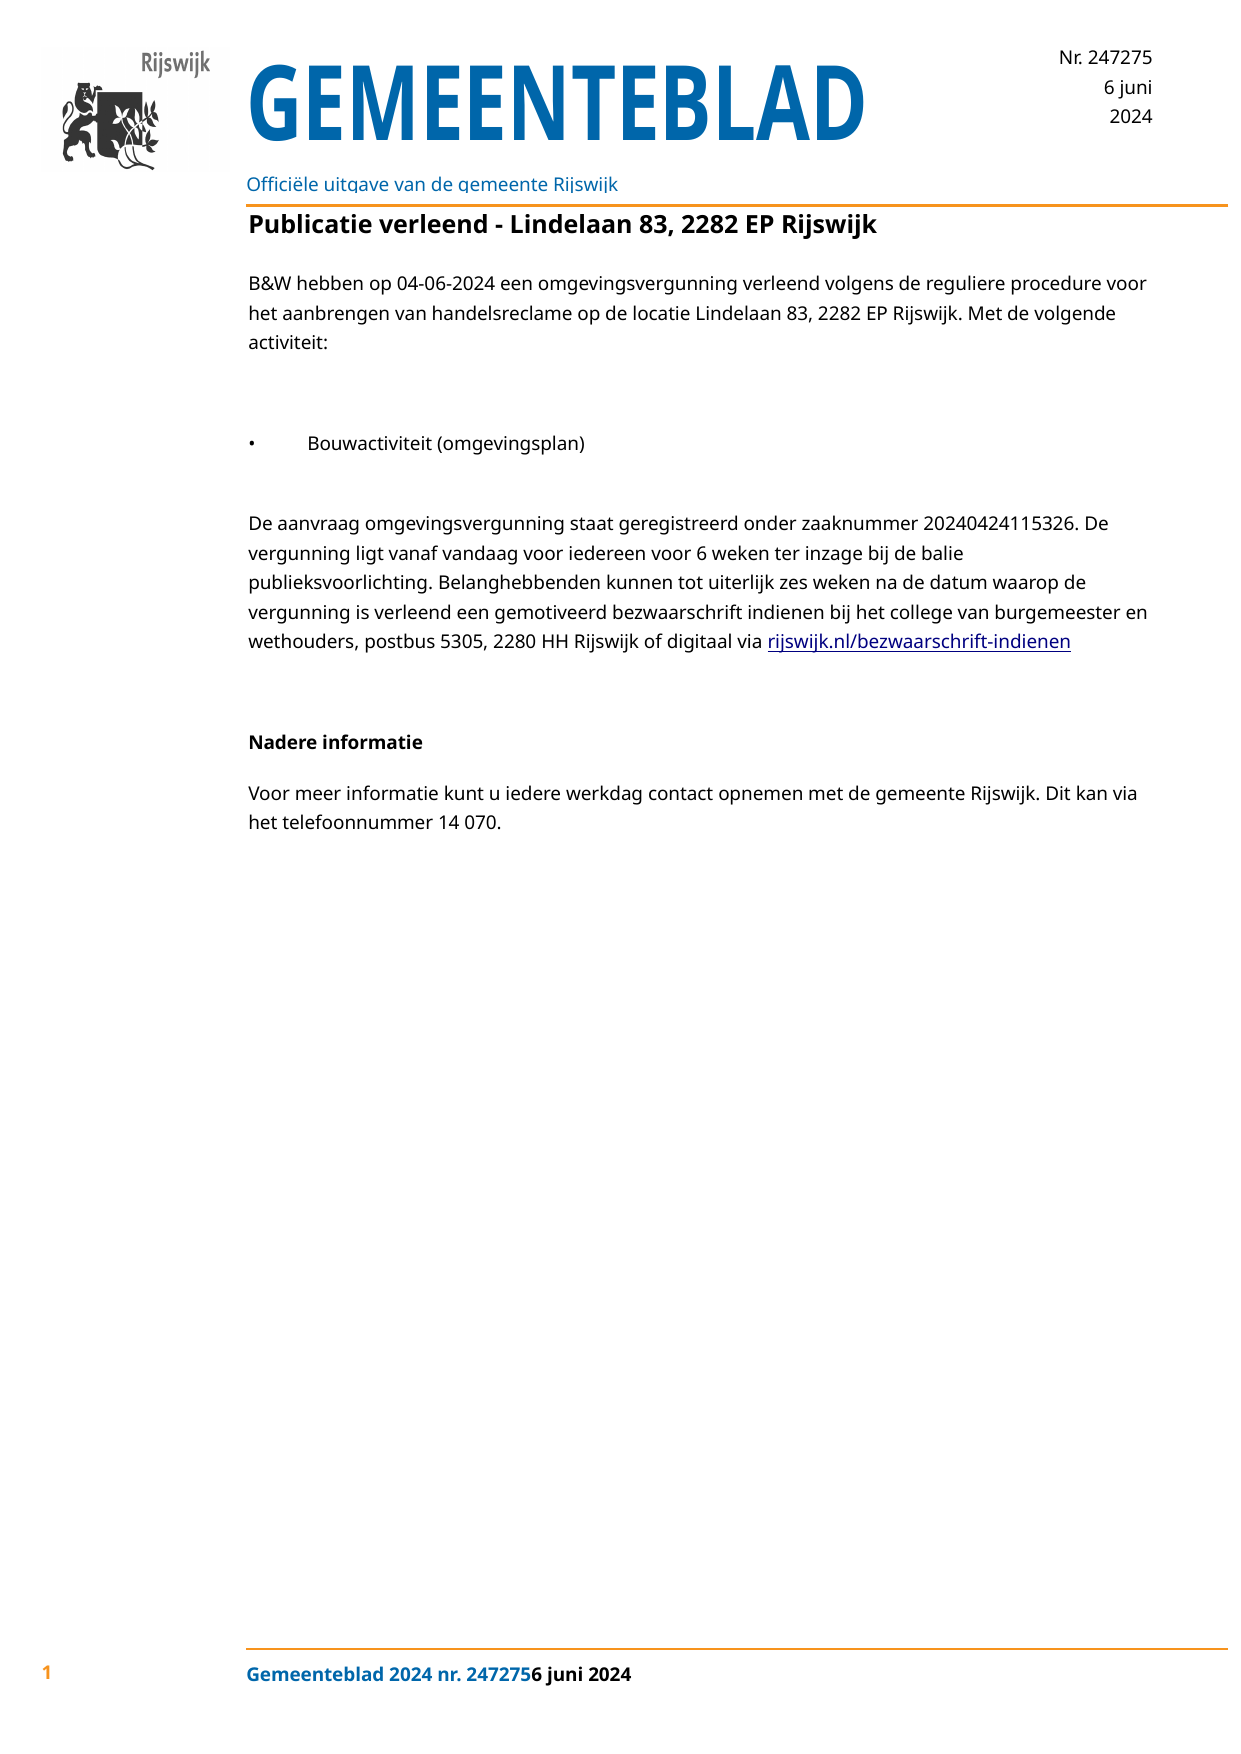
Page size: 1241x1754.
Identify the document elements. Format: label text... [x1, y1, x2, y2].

text De aanvraag omgevingsvergunning staat geregistreerd onder zaaknummer 20240424115326. De vergunning ligt vanaf vandaag voor iedereen voor 6 weken ter inzage bij de balie publieksvoorlichting. Belanghebbenden kunnen tot uiterlijk zes weken na de datum waarop de vergunning is verleend een gemotiveerd bezwaarschrift indienen bij het college van burgemeester en wethouders, postbus 5305, 2280 HH Rijswijk of digitaal via rijswijk.nl/bezwaarschrift-indienen [248, 510, 1152, 654]
list Bouwactiviteit (omgevingsplan) [248, 430, 1152, 456]
picture [41, 47, 231, 172]
text Voor meer informatie kunt u iedere werkdag contact opnemen met de gemeente Rijswijk. Dit kan via het telefoonnummer 14 070. [248, 780, 1152, 835]
text Publicatie verleend - Lindelaan 83, 2282 EP Rijswijk [248, 207, 1152, 241]
text B&W hebben op 04-06-2024 een omgevingsvergunning verleend volgens de reguliere procedure voor het aanbrengen van handelsreclame op de locatie Lindelaan 83, 2282 EP Rijswijk. Met de volgende activiteit: [248, 270, 1152, 355]
text Nadere informatie [248, 729, 1152, 755]
